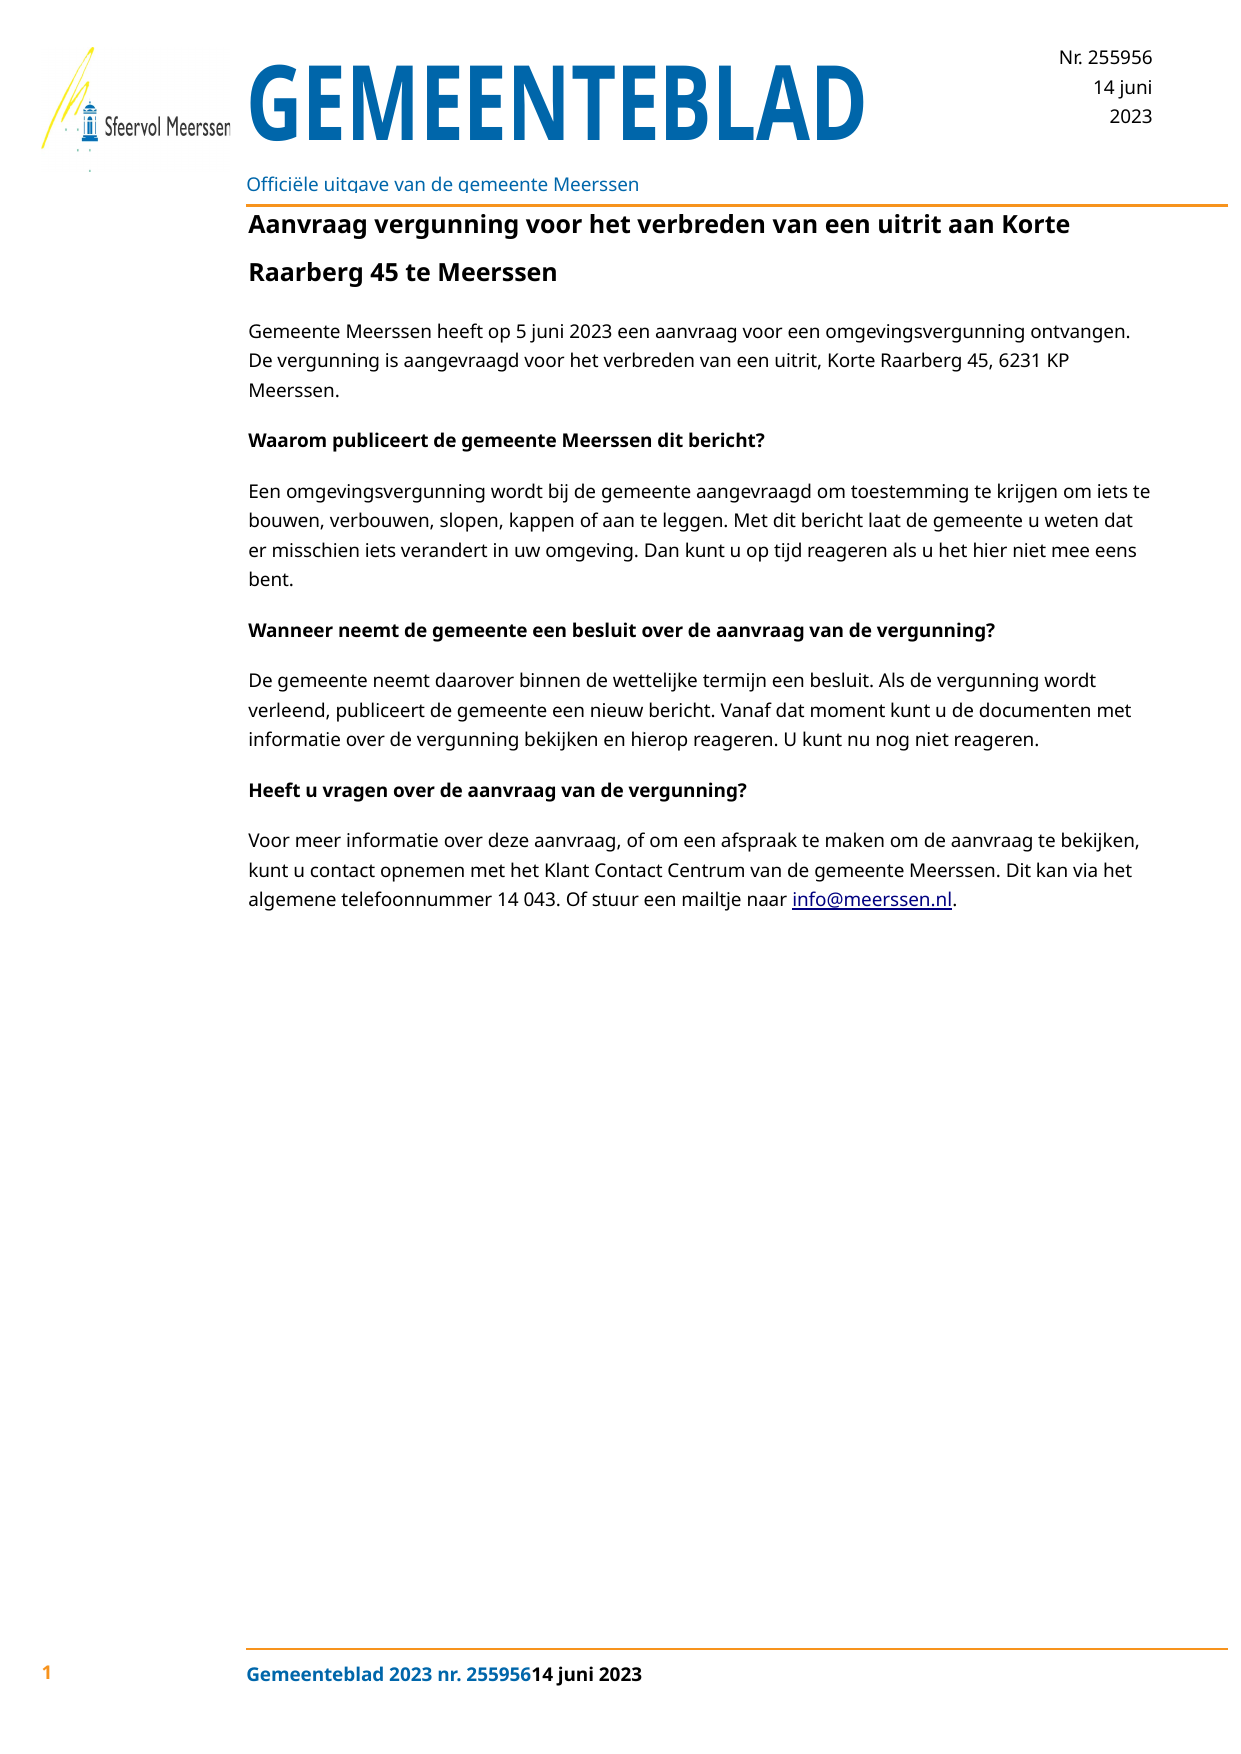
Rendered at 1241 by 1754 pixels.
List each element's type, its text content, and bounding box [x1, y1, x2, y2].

text Waarom publiceert de gemeente Meerssen dit bericht? [248, 427, 1152, 453]
text Gemeente Meerssen heeft op 5 juni 2023 een aanvraag voor een omgevingsvergunning ontvangen. De vergunning is aangevraagd voor het verbreden van een uitrit, Korte Raarberg 45, 6231 KP Meerssen. [248, 318, 1152, 403]
text Een omgevingsvergunning wordt bij de gemeente aangevraagd om toestemming te krijgen om iets te bouwen, verbouwen, slopen, kappen of aan te leggen. Met dit bericht laat de gemeente u weten dat er misschien iets verandert in uw omgeving. Dan kunt u op tijd reageren als u het hier niet mee eens bent. [248, 478, 1152, 592]
text Wanneer neemt de gemeente een besluit over de aanvraag van de vergunning? [248, 617, 1152, 643]
text Aanvraag vergunning voor het verbreden van een uitrit aan Korte Raarberg 45 te Meerssen [248, 207, 1152, 288]
text De gemeente neemt daarover binnen de wettelijke termijn een besluit. Als de vergunning wordt verleend, publiceert de gemeente een nieuw bericht. Vanaf dat moment kunt u de documenten met informatie over de vergunning bekijken en hierop reageren. U kunt nu nog niet reageren. [248, 667, 1152, 752]
text Heeft u vragen over de aanvraag van de vergunning? [248, 777, 1152, 803]
text Voor meer informatie over deze aanvraag, of om een afspraak te maken om de aanvraag te bekijken, kunt u contact opnemen met het Klant Contact Centrum van de gemeente Meerssen. Dit kan via het algemene telefoonnummer 14 043. Of stuur een mailtje naar info@meerssen.nl. [248, 827, 1152, 912]
picture [41, 47, 231, 172]
